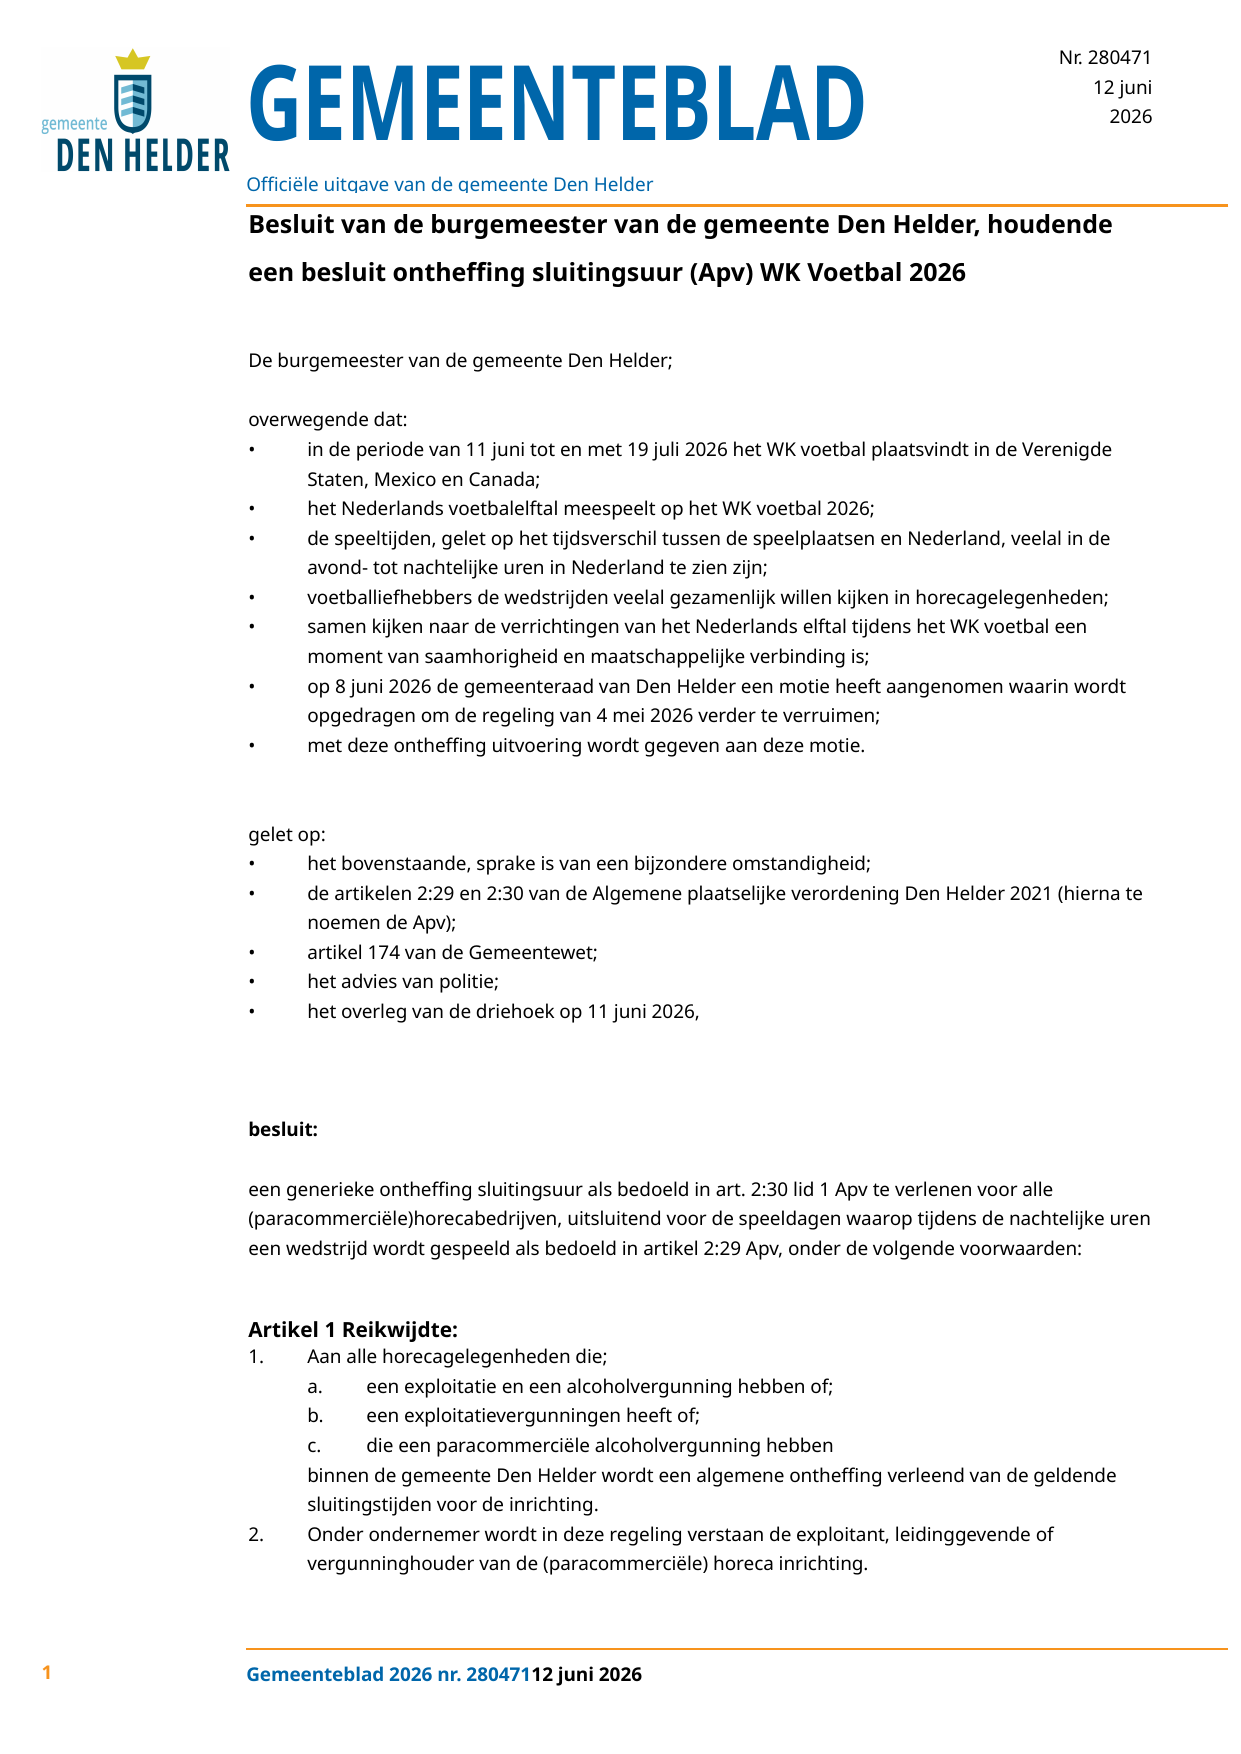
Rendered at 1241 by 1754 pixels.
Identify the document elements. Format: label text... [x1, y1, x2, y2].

list voetballiefhebbers de wedstrijden veelal gezamenlijk willen kijken in horecagelegenheden; [248, 584, 1152, 610]
list artikel 174 van de Gemeentewet; [248, 939, 1152, 965]
text Besluit van de burgemeester van de gemeente Den Helder, houdende een besluit ontheffing sluitingsuur (Apv) WK Voetbal 2026 [248, 207, 1152, 288]
list een exploitatie en een alcoholvergunning hebben of; [307, 1373, 1152, 1399]
list Onder ondernemer wordt in deze regeling verstaan de exploitant, leidinggevende of vergunninghouder van de (paracommerciële) horeca inrichting. [248, 1521, 1152, 1576]
list de artikelen 2:29 en 2:30 van de Algemene plaatselijke verordening Den Helder 2021 (hierna te noemen de Apv); [248, 880, 1152, 935]
list met deze ontheffing uitvoering wordt gegeven aan deze motie. [248, 732, 1152, 758]
list Aan alle horecagelegenheden die; [248, 1343, 1152, 1369]
list die een paracommerciële alcoholvergunning hebben [307, 1432, 1152, 1458]
text gelet op: [248, 821, 1152, 847]
list het overleg van de driehoek op 11 juni 2026, [248, 998, 1152, 1024]
list het Nederlands voetbalelftal meespeelt op het WK voetbal 2026; [248, 495, 1152, 521]
picture [41, 47, 231, 172]
list het advies van politie; [248, 969, 1152, 994]
list het bovenstaande, sprake is van een bijzondere omstandigheid; [248, 850, 1152, 876]
text een generieke ontheffing sluitingsuur als bedoeld in art. 2:30 lid 1 Apv te verlenen voor alle (paracommerciële)horecabedrijven, uitsluitend voor de speeldagen waarop tijdens de nachtelijke uren een wedstrijd wordt gespeeld als bedoeld in artikel 2:29 Apv, onder de volgende voorwaarden: [248, 1176, 1152, 1261]
list de speeltijden, gelet op het tijdsverschil tussen de speelplaatsen en Nederland, veelal in de avond- tot nachtelijke uren in Nederland te zien zijn; [248, 525, 1152, 580]
text overwegende dat: [248, 407, 1152, 432]
picture [182, 144, 187, 165]
list op 8 juni 2026 de gemeenteraad van Den Helder een motie heeft aangenomen waarin wordt opgedragen om de regeling van 4 mei 2026 verder te verruimen; [248, 673, 1152, 728]
list samen kijken naar de verrichtingen van het Nederlands elftal tijdens het WK voetbal een moment van saamhorigheid en maatschappelijke verbinding is; [248, 614, 1152, 669]
list een exploitatievergunningen heeft of; [307, 1403, 1152, 1428]
picture [220, 160, 224, 172]
picture [63, 144, 68, 165]
picture [100, 154, 106, 172]
list binnen de gemeente Den Helder wordt een algemene ontheffing verleend van de geldende sluitingstijden voor de inrichting. [248, 1462, 1152, 1517]
text De burgemeester van de gemeente Den Helder; [248, 347, 1152, 373]
picture [130, 157, 135, 172]
list in de periode van 11 juni tot en met 19 juli 2026 het WK voetbal plaatsvindt in de Verenigde Staten, Mexico en Canada; [248, 436, 1152, 492]
text Artikel 1 Reikwijdte: [248, 1315, 1152, 1343]
text besluit: [248, 1117, 1152, 1142]
